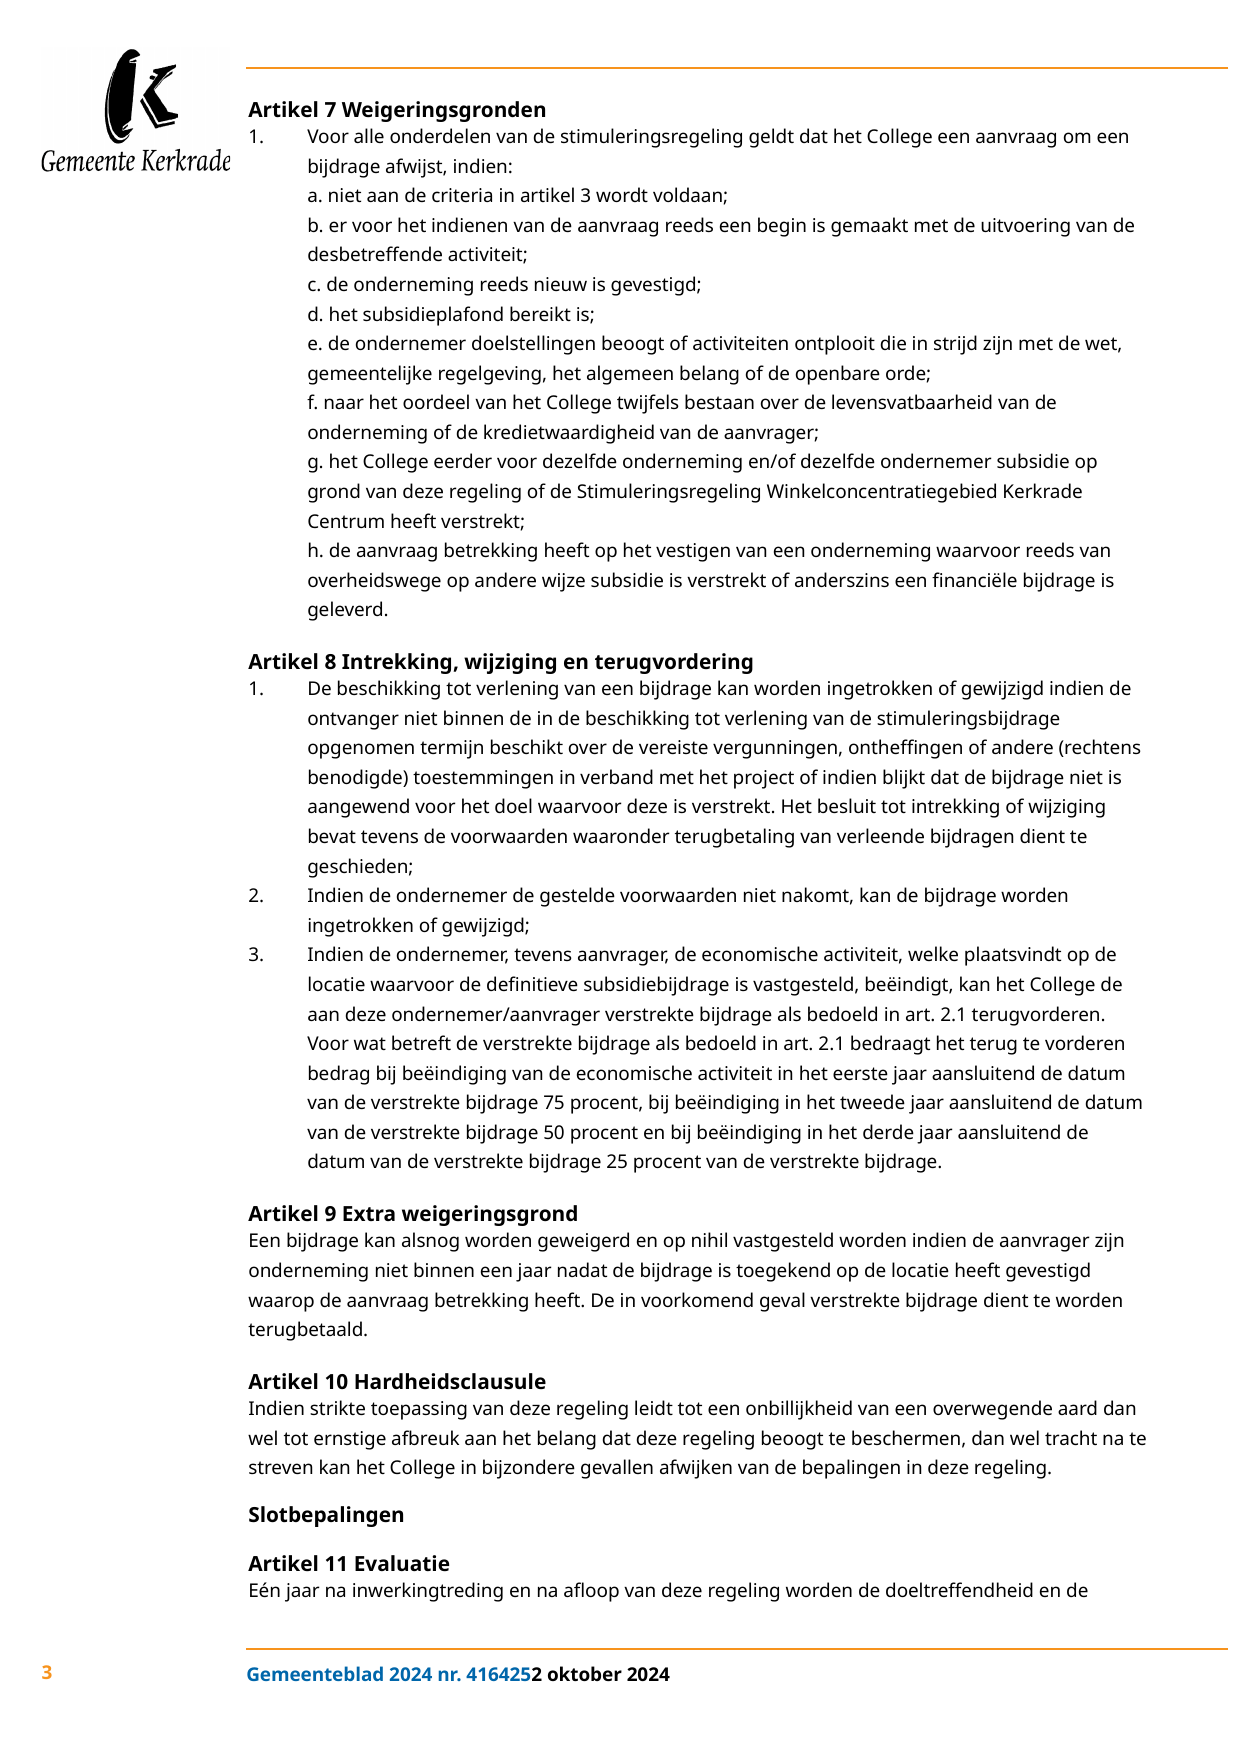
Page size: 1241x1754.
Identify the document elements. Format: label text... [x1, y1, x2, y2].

text Artikel 9 Extra weigeringsgrond [248, 1199, 1152, 1228]
list b. er voor het indienen van de aanvraag reeds een begin is gemaakt met de uitvoering van de desbetreffende activiteit; [248, 212, 1152, 267]
text Artikel 7 Weigeringsgronden [248, 95, 1152, 123]
text Artikel 11 Evaluatie [248, 1549, 1152, 1578]
list Indien de ondernemer, tevens aanvrager, de economische activiteit, welke plaatsvindt op de locatie waarvoor de definitieve subsidiebijdrage is vastgesteld, beëindigt, kan het College de aan deze ondernemer/aanvrager verstrekte bijdrage als bedoeld in art. 2.1 terugvorderen. Voor wat betreft de verstrekte bijdrage als bedoeld in art. 2.1 bedraagt het terug te vorderen bedrag bij beëindiging van de economische activiteit in het eerste jaar aansluitend de datum van de verstrekte bijdrage 75 procent, bij beëindiging in het tweede jaar aansluitend de datum van de verstrekte bijdrage 50 procent en bij beëindiging in het derde jaar aansluitend de datum van de verstrekte bijdrage 25 procent van de verstrekte bijdrage. [248, 942, 1152, 1174]
list f. naar het oordeel van het College twijfels bestaan over de levensvatbaarheid van de onderneming of de kredietwaardigheid van de aanvrager; [248, 389, 1152, 445]
list d. het subsidieplafond bereikt is; [248, 301, 1152, 326]
picture [41, 47, 231, 172]
text Slotbepalingen [248, 1500, 1152, 1528]
list c. de onderneming reeds nieuw is gevestigd; [248, 271, 1152, 297]
text Eén jaar na inwerkingtreding en na afloop van deze regeling worden de doeltreffendheid en de [248, 1578, 1152, 1603]
text Artikel 8 Intrekking, wijziging en terugvordering [248, 647, 1152, 675]
list g. het College eerder voor dezelfde onderneming en/of dezelfde ondernemer subsidie op grond van deze regeling of de Stimuleringsregeling Winkelconcentratiegebied Kerkrade Centrum heeft verstrekt; [248, 449, 1152, 533]
list e. de ondernemer doelstellingen beoogt of activiteiten ontplooit die in strijd zijn met de wet, gemeentelijke regelgeving, het algemeen belang of de openbare orde; [248, 330, 1152, 386]
list h. de aanvraag betrekking heeft op het vestigen van een onderneming waarvoor reeds van overheidswege op andere wijze subsidie is verstrekt of anderszins een financiële bijdrage is geleverd. [248, 537, 1152, 622]
list a. niet aan de criteria in artikel 3 wordt voldaan; [248, 182, 1152, 208]
text Indien strikte toepassing van deze regeling leidt tot een onbillijkheid van een overwegende aard dan wel tot ernstige afbreuk aan het belang dat deze regeling beoogt te beschermen, dan wel tracht na te streven kan het College in bijzondere gevallen afwijken van de bepalingen in deze regeling. [248, 1395, 1152, 1480]
list Indien de ondernemer de gestelde voorwaarden niet nakomt, kan de bijdrage worden ingetrokken of gewijzigd; [248, 882, 1152, 938]
text Artikel 10 Hardheidsclausule [248, 1367, 1152, 1395]
text Een bijdrage kan alsnog worden geweigerd en op nihil vastgesteld worden indien de aanvrager zijn onderneming niet binnen een jaar nadat de bijdrage is toegekend op de locatie heeft gevestigd waarop de aanvraag betrekking heeft. De in voorkomend geval verstrekte bijdrage dient te worden terugbetaald. [248, 1228, 1152, 1342]
list Voor alle onderdelen van de stimuleringsregeling geldt dat het College een aanvraag om een bijdrage afwijst, indien: [248, 123, 1152, 178]
list De beschikking tot verlening van een bijdrage kan worden ingetrokken of gewijzigd indien de ontvanger niet binnen de in de beschikking tot verlening van de stimuleringsbijdrage opgenomen termijn beschikt over de vereiste vergunningen, ontheffingen of andere (rechtens benodigde) toestemmingen in verband met het project of indien blijkt dat de bijdrage niet is aangewend voor het doel waarvoor deze is verstrekt. Het besluit tot intrekking of wijziging bevat tevens de voorwaarden waaronder terugbetaling van verleende bijdragen dient te geschieden; [248, 675, 1152, 879]
